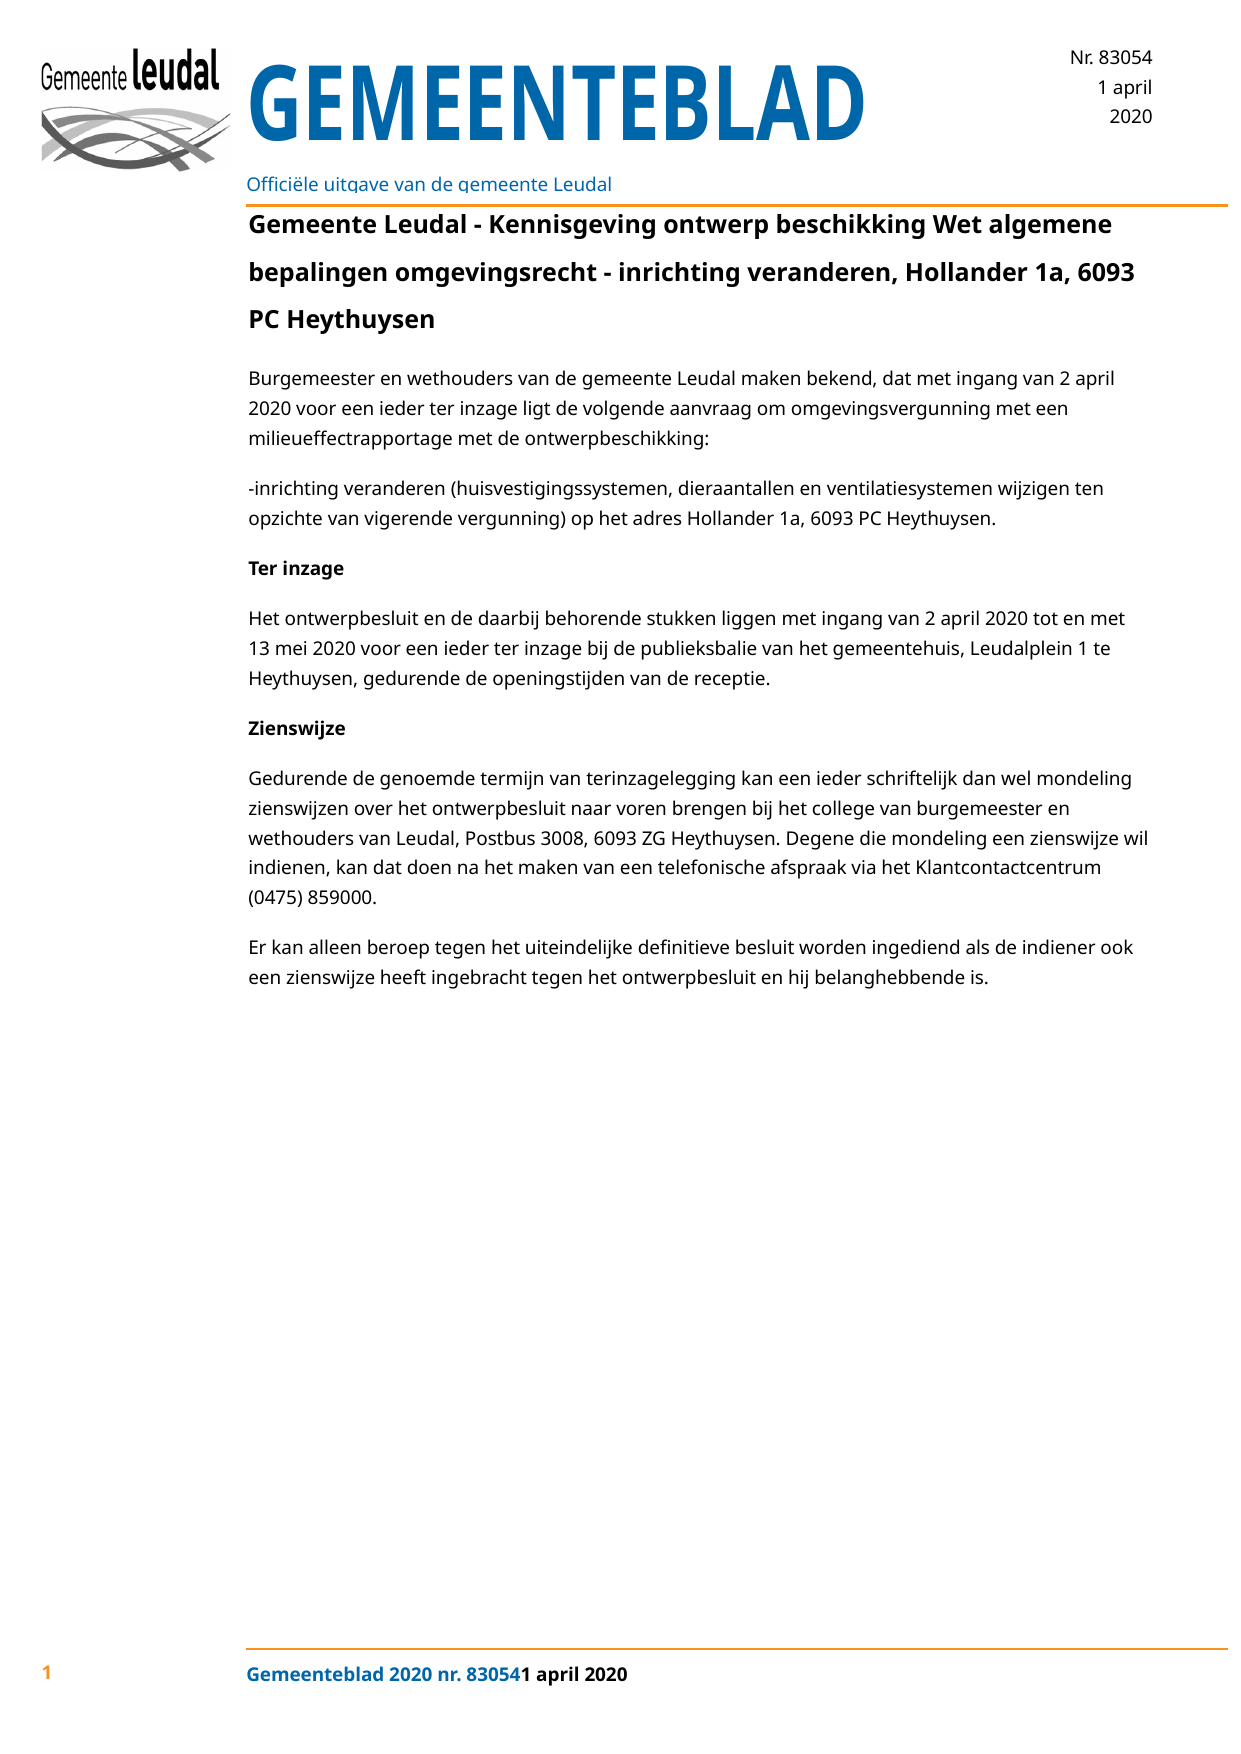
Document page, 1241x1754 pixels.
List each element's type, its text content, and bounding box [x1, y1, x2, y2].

text Gemeente Leudal - Kennisgeving ontwerp beschikking Wet algemene bepalingen omgevingsrecht - inrichting veranderen, Hollander 1a, 6093 PC Heythuysen [248, 207, 1152, 336]
text Burgemeester en wethouders van de gemeente Leudal maken bekend, dat met ingang van 2 april 2020 voor een ieder ter inzage ligt de volgende aanvraag om omgevingsvergunning met een milieueffectrapportage met de ontwerpbeschikking: [248, 366, 1152, 450]
text Er kan alleen beroep tegen het uiteindelijke definitieve besluit worden ingediend als de indiener ook een zienswijze heeft ingebracht tegen het ontwerpbesluit en hij belanghebbende is. [248, 934, 1152, 989]
text -inrichting veranderen (huisvestigingssystemen, dieraantallen en ventilatiesystemen wijzigen ten opzichte van vigerende vergunning) op het adres Hollander 1a, 6093 PC Heythuysen. [248, 475, 1152, 530]
text Gedurende de genoemde termijn van terinzagelegging kan een ieder schriftelijk dan wel mondeling zienswijzen over het ontwerpbesluit naar voren brengen bij het college van burgemeester en wethouders van Leudal, Postbus 3008, 6093 ZG Heythuysen. Degene die mondeling een zienswijze wil indienen, kan dat doen na het maken van een telefonische afspraak via het Klantcontactcentrum (0475) 859000. [248, 766, 1152, 909]
text Het ontwerpbesluit en de daarbij behorende stukken liggen met ingang van 2 april 2020 tot en met 13 mei 2020 voor een ieder ter inzage bij de publieksbalie van het gemeentehuis, Leudalplein 1 te Heythuysen, gedurende de openingstijden van de receptie. [248, 606, 1152, 690]
text Ter inzage [248, 555, 1152, 581]
text Zienswijze [248, 715, 1152, 741]
picture [41, 47, 231, 172]
